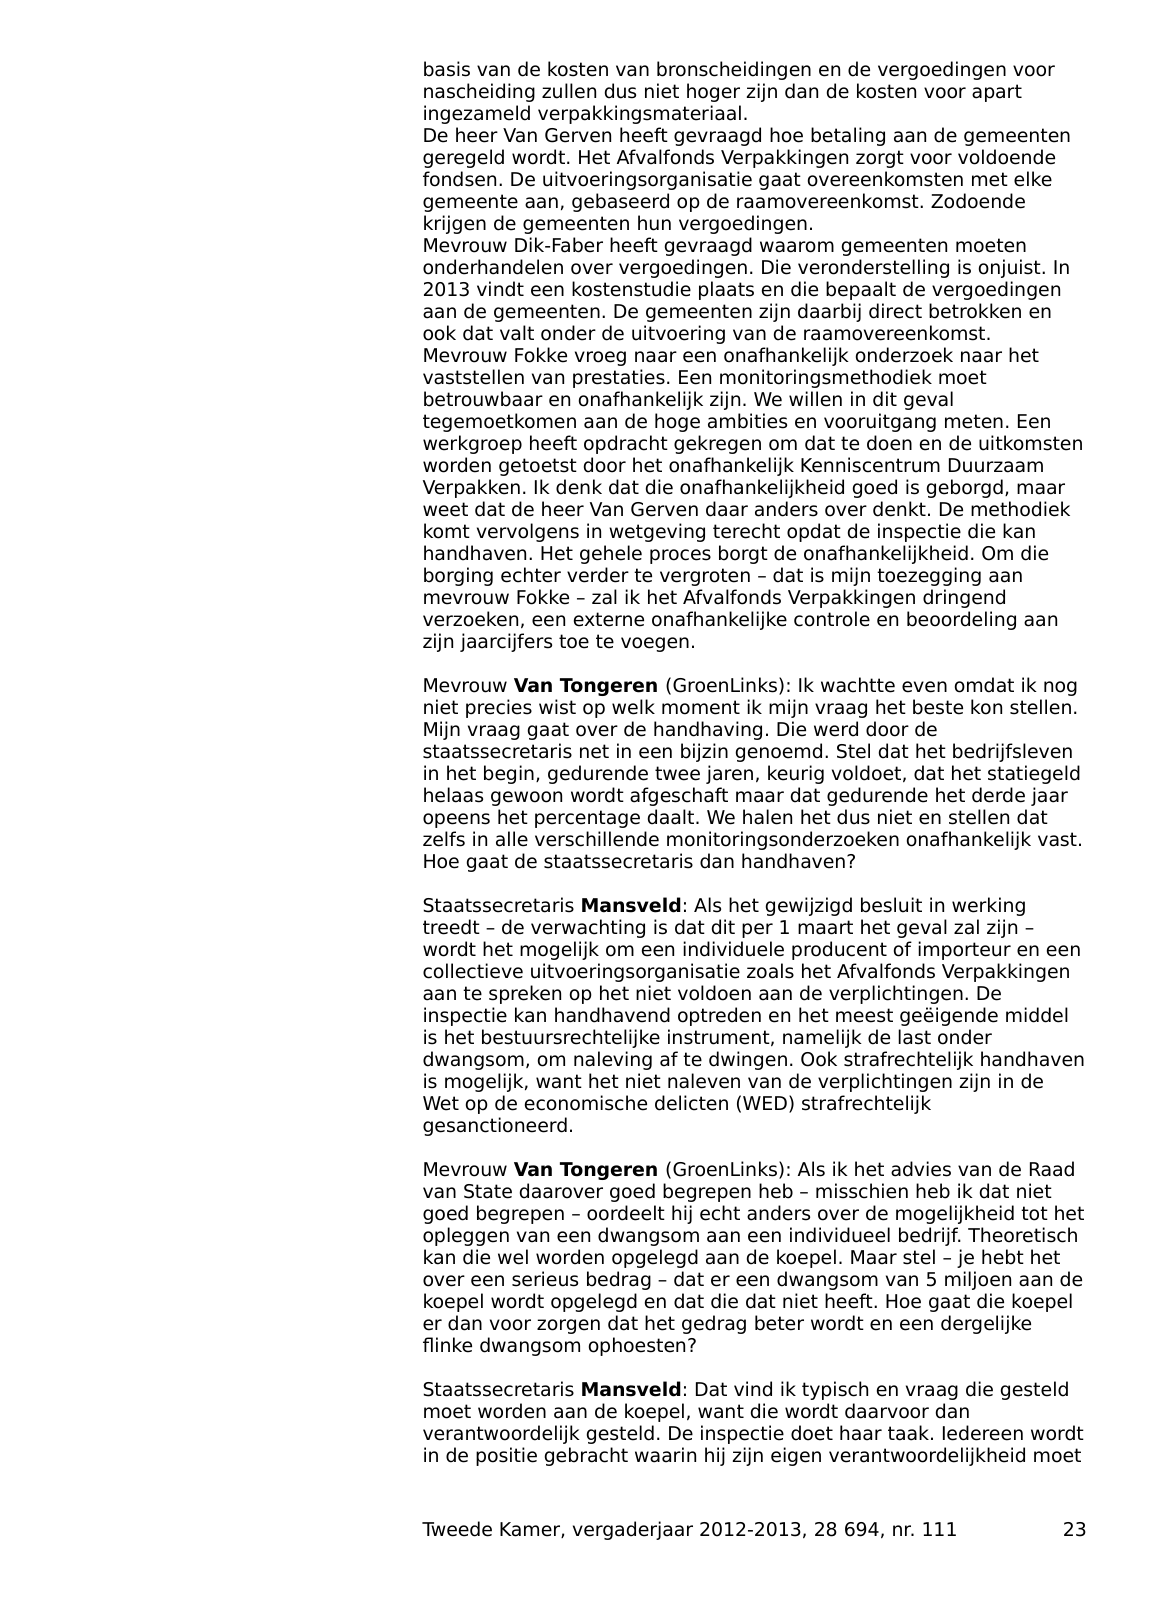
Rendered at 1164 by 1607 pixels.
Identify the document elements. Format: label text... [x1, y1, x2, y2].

text Mevrouw Van Tongeren (GroenLinks): Als ik het advies van de Raad van State daarover goed begrepen heb – misschien heb ik dat niet goed begrepen – oordeelt hij echt anders over de mogelijkheid tot het opleggen van een dwangsom aan een individueel bedrijf. Theoretisch kan die wel worden opgelegd aan de koepel. Maar stel – je hebt het over een serieus bedrag – dat er een dwangsom van 5 miljoen aan de koepel wordt opgelegd en dat die dat niet heeft. Hoe gaat die koepel er dan voor zorgen dat het gedrag beter wordt en een dergelijke flinke dwangsom ophoesten? [422, 1159, 1087, 1356]
text Mevrouw Dik-Faber heeft gevraagd waarom gemeenten moeten onderhandelen over vergoedingen. Die veronderstelling is onjuist. In 2013 vindt een kostenstudie plaats en die bepaalt de vergoedingen aan de gemeenten. De gemeenten zijn daarbij direct betrokken en ook dat valt onder de uitvoering van de raamovereenkomst. [422, 235, 1087, 345]
text Mevrouw Fokke vroeg naar een onafhankelijk onderzoek naar het vaststellen van prestaties. Een monitoringsmethodiek moet betrouwbaar en onafhankelijk zijn. We willen in dit geval tegemoetkomen aan de hoge ambities en vooruitgang meten. Een werkgroep heeft opdracht gekregen om dat te doen en de uitkomsten worden getoetst door het onafhankelijk Kenniscentrum Duurzaam Verpakken. Ik denk dat die onafhankelijkheid goed is geborgd, maar weet dat de heer Van Gerven daar anders over denkt. De methodiek komt vervolgens in wetgeving terecht opdat de inspectie die kan handhaven. Het gehele proces borgt de onafhankelijkheid. Om die borging echter verder te vergroten – dat is mijn toezegging aan mevrouw Fokke – zal ik het Afvalfonds Verpakkingen dringend verzoeken, een externe onafhankelijke controle en beoordeling aan zijn jaarcijfers toe te voegen. [422, 345, 1087, 652]
text basis van de kosten van bronscheidingen en de vergoedingen voor nascheiding zullen dus niet hoger zijn dan de kosten voor apart ingezameld verpakkingsmateriaal. [422, 59, 1087, 125]
text Staatssecretaris Mansveld: Als het gewijzigd besluit in werking treedt – de verwachting is dat dit per 1 maart het geval zal zijn – wordt het mogelijk om een individuele producent of importeur en een collectieve uitvoeringsorganisatie zoals het Afvalfonds Verpakkingen aan te spreken op het niet voldoen aan de verplichtingen. De inspectie kan handhavend optreden en het meest geëigende middel is het bestuursrechtelijke instrument, namelijk de last onder dwangsom, om naleving af te dwingen. Ook strafrechtelijk handhaven is mogelijk, want het niet naleven van de verplichtingen zijn in de Wet op de economische delicten (WED) strafrechtelijk gesanctioneerd. [422, 895, 1087, 1136]
text Staatssecretaris Mansveld: Dat vind ik typisch en vraag die gesteld moet worden aan de koepel, want die wordt daarvoor dan verantwoordelijk gesteld. De inspectie doet haar taak. Iedereen wordt in de positie gebracht waarin hij zijn eigen verantwoordelijkheid moet [422, 1379, 1087, 1467]
text Mevrouw Van Tongeren (GroenLinks): Ik wachtte even omdat ik nog niet precies wist op welk moment ik mijn vraag het beste kon stellen. Mijn vraag gaat over de handhaving. Die werd door de staatssecretaris net in een bijzin genoemd. Stel dat het bedrijfsleven in het begin, gedurende twee jaren, keurig voldoet, dat het statiegeld helaas gewoon wordt afgeschaft maar dat gedurende het derde jaar opeens het percentage daalt. We halen het dus niet en stellen dat zelfs in alle verschillende monitoringsonderzoeken onafhankelijk vast. Hoe gaat de staatssecretaris dan handhaven? [422, 675, 1087, 872]
text De heer Van Gerven heeft gevraagd hoe betaling aan de gemeenten geregeld wordt. Het Afvalfonds Verpakkingen zorgt voor voldoende fondsen. De uitvoeringsorganisatie gaat overeenkomsten met elke gemeente aan, gebaseerd op de raamovereenkomst. Zodoende krijgen de gemeenten hun vergoedingen. [422, 125, 1087, 235]
